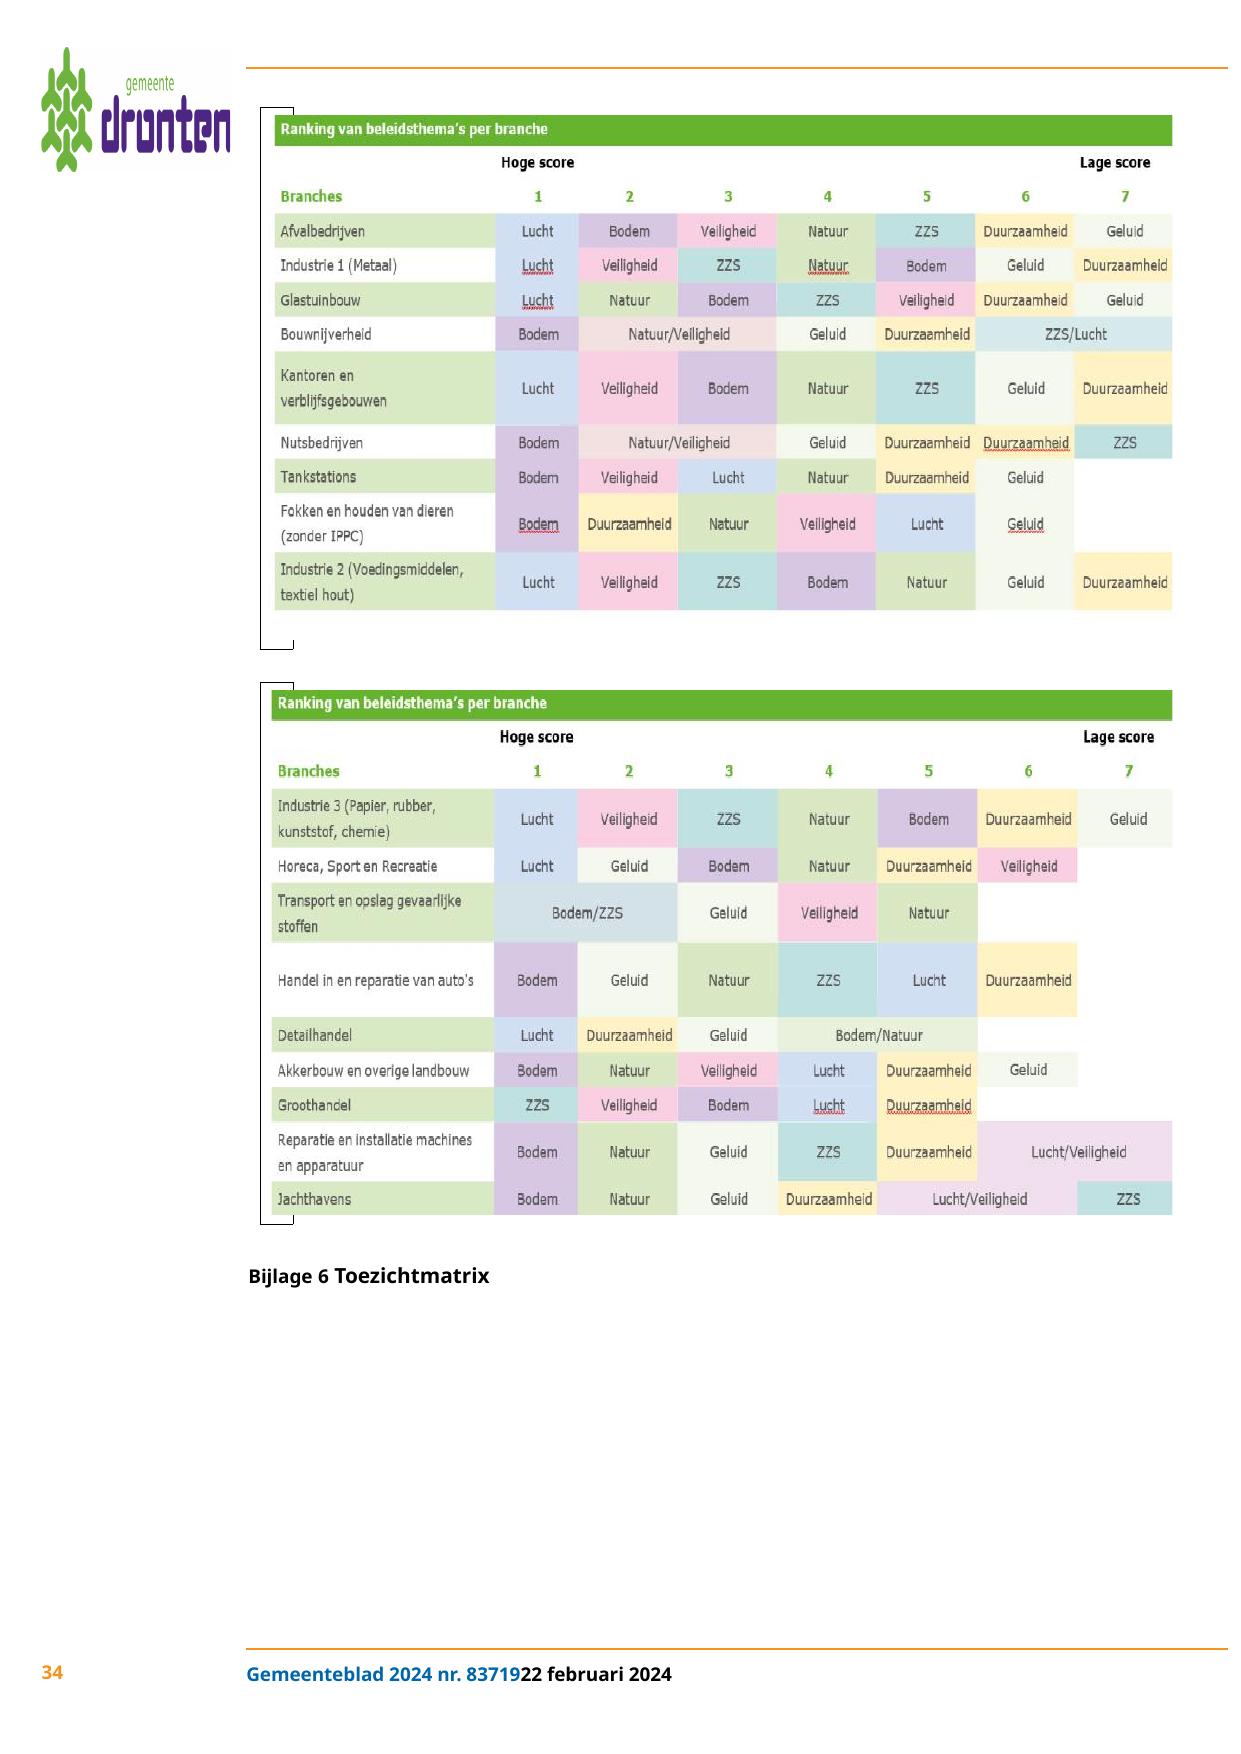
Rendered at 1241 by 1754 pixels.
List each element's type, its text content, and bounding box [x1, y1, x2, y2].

text Bijlage 6 Toezichtmatrix [248, 1261, 1152, 1289]
picture [268, 690, 1173, 1215]
picture [268, 115, 1173, 640]
picture [41, 47, 231, 172]
